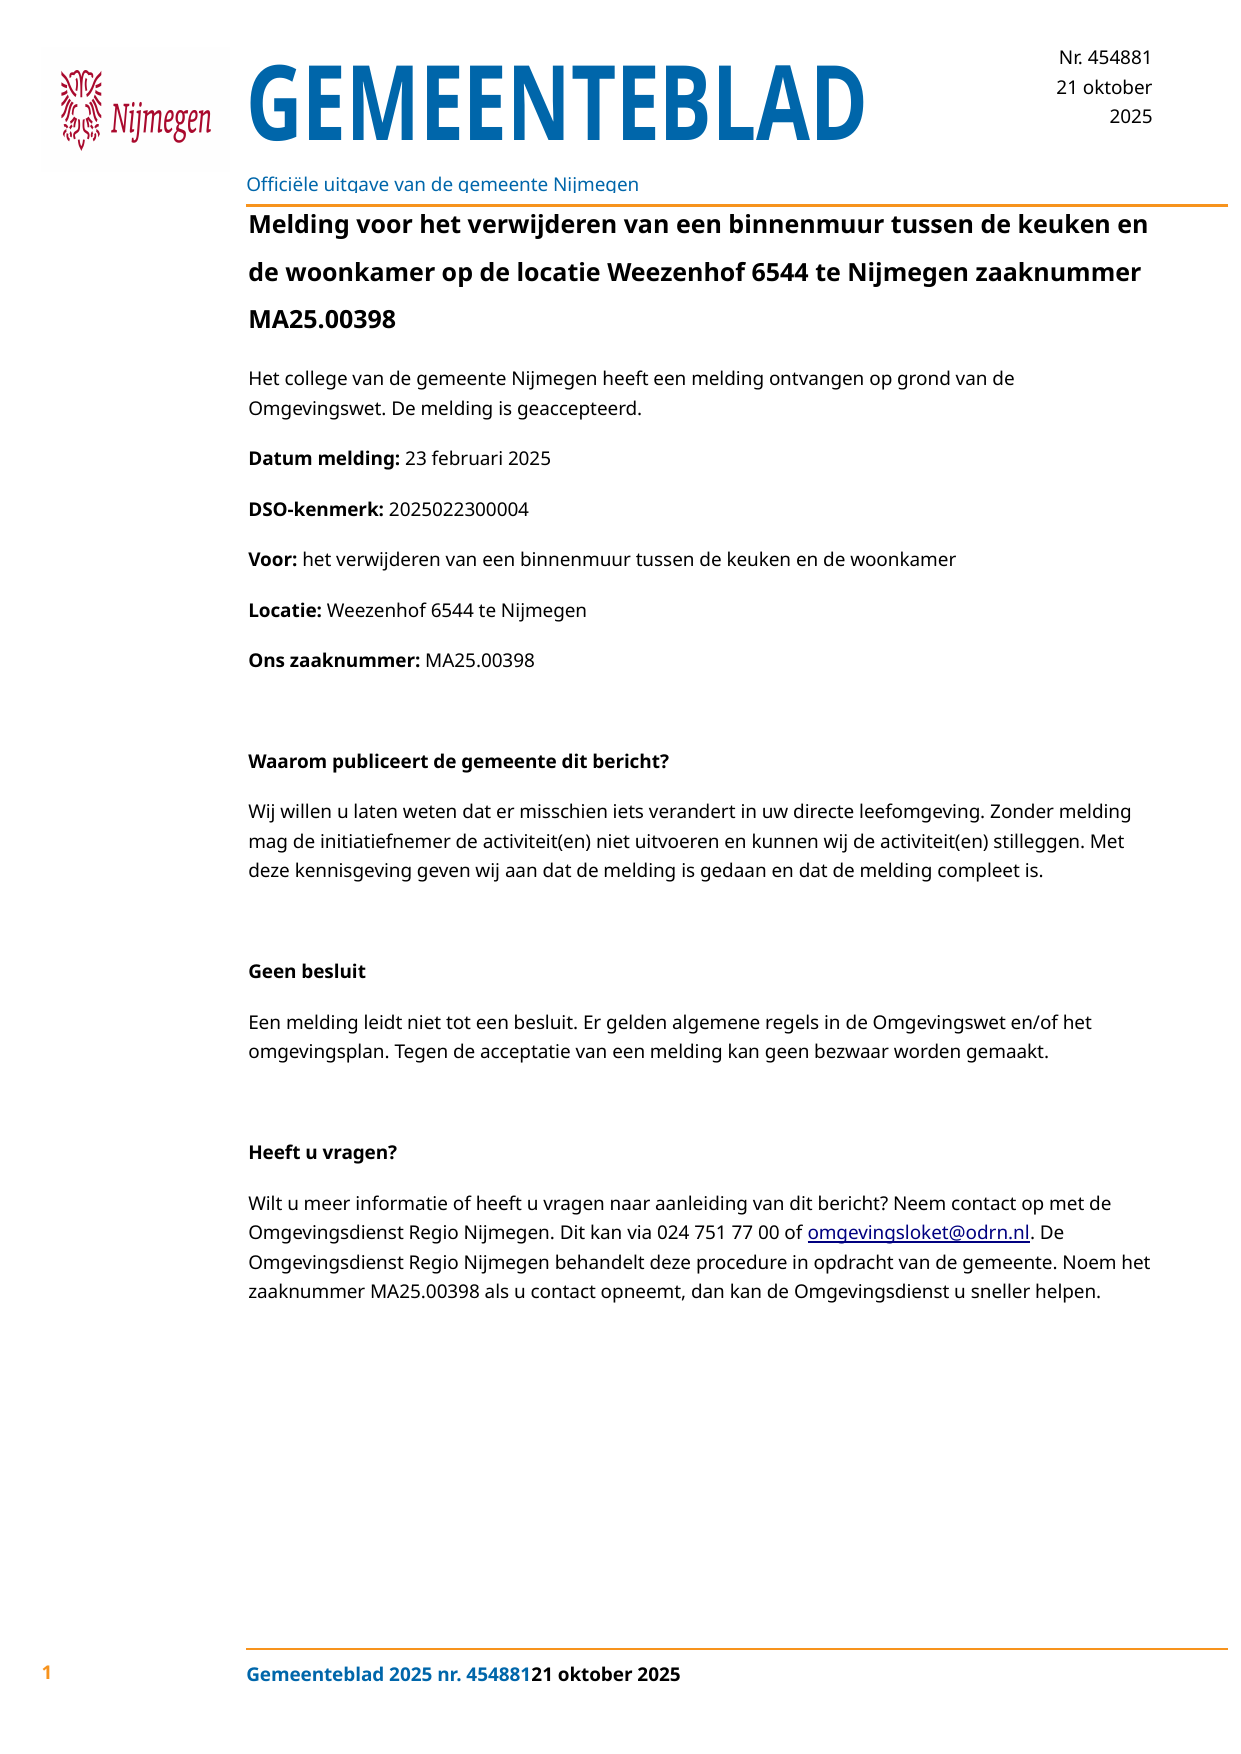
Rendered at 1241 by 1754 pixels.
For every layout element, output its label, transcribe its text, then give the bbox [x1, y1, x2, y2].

text Melding voor het verwijderen van een binnenmuur tussen de keuken en de woonkamer op de locatie Weezenhof 6544 te Nijmegen zaaknummer MA25.00398 [248, 207, 1152, 336]
text Wij willen u laten weten dat er misschien iets verandert in uw directe leefomgeving. Zonder melding mag de initiatiefnemer de activiteit(en) niet uitvoeren en kunnen wij de activiteit(en) stilleggen. Met deze kennisgeving geven wij aan dat de melding is gedaan en dat de melding compleet is. [248, 798, 1152, 883]
text DSO-kenmerk: 2025022300004 [248, 496, 1152, 522]
text Voor: het verwijderen van een binnenmuur tussen de keuken en de woonkamer [248, 546, 1152, 572]
text Locatie: Weezenhof 6544 te Nijmegen [248, 597, 1152, 622]
text Een melding leidt niet tot een besluit. Er gelden algemene regels in de Omgevingswet en/of het omgevingsplan. Tegen de acceptatie van een melding kan geen bezwaar worden gemaakt. [248, 1009, 1152, 1064]
text Geen besluit [248, 958, 1152, 984]
text Ons zaaknummer: MA25.00398 [248, 647, 1152, 673]
text Het college van de gemeente Nijmegen heeft een melding ontvangen op grond van de Omgevingswet. De melding is geaccepteerd. [248, 366, 1152, 421]
picture [41, 47, 231, 172]
text Wilt u meer informatie of heeft u vragen naar aanleiding van dit bericht? Neem contact op met de Omgevingsdienst Regio Nijmegen. Dit kan via 024 751 77 00 of omgevingsloket@odrn.nl. De Omgevingsdienst Regio Nijmegen behandelt deze procedure in opdracht van de gemeente. Noem het zaaknummer MA25.00398 als u contact opneemt, dan kan de Omgevingsdienst u sneller helpen. [248, 1190, 1152, 1304]
text Waarom publiceert de gemeente dit bericht? [248, 748, 1152, 774]
text Heeft u vragen? [248, 1139, 1152, 1165]
text Datum melding: 23 februari 2025 [248, 446, 1152, 471]
